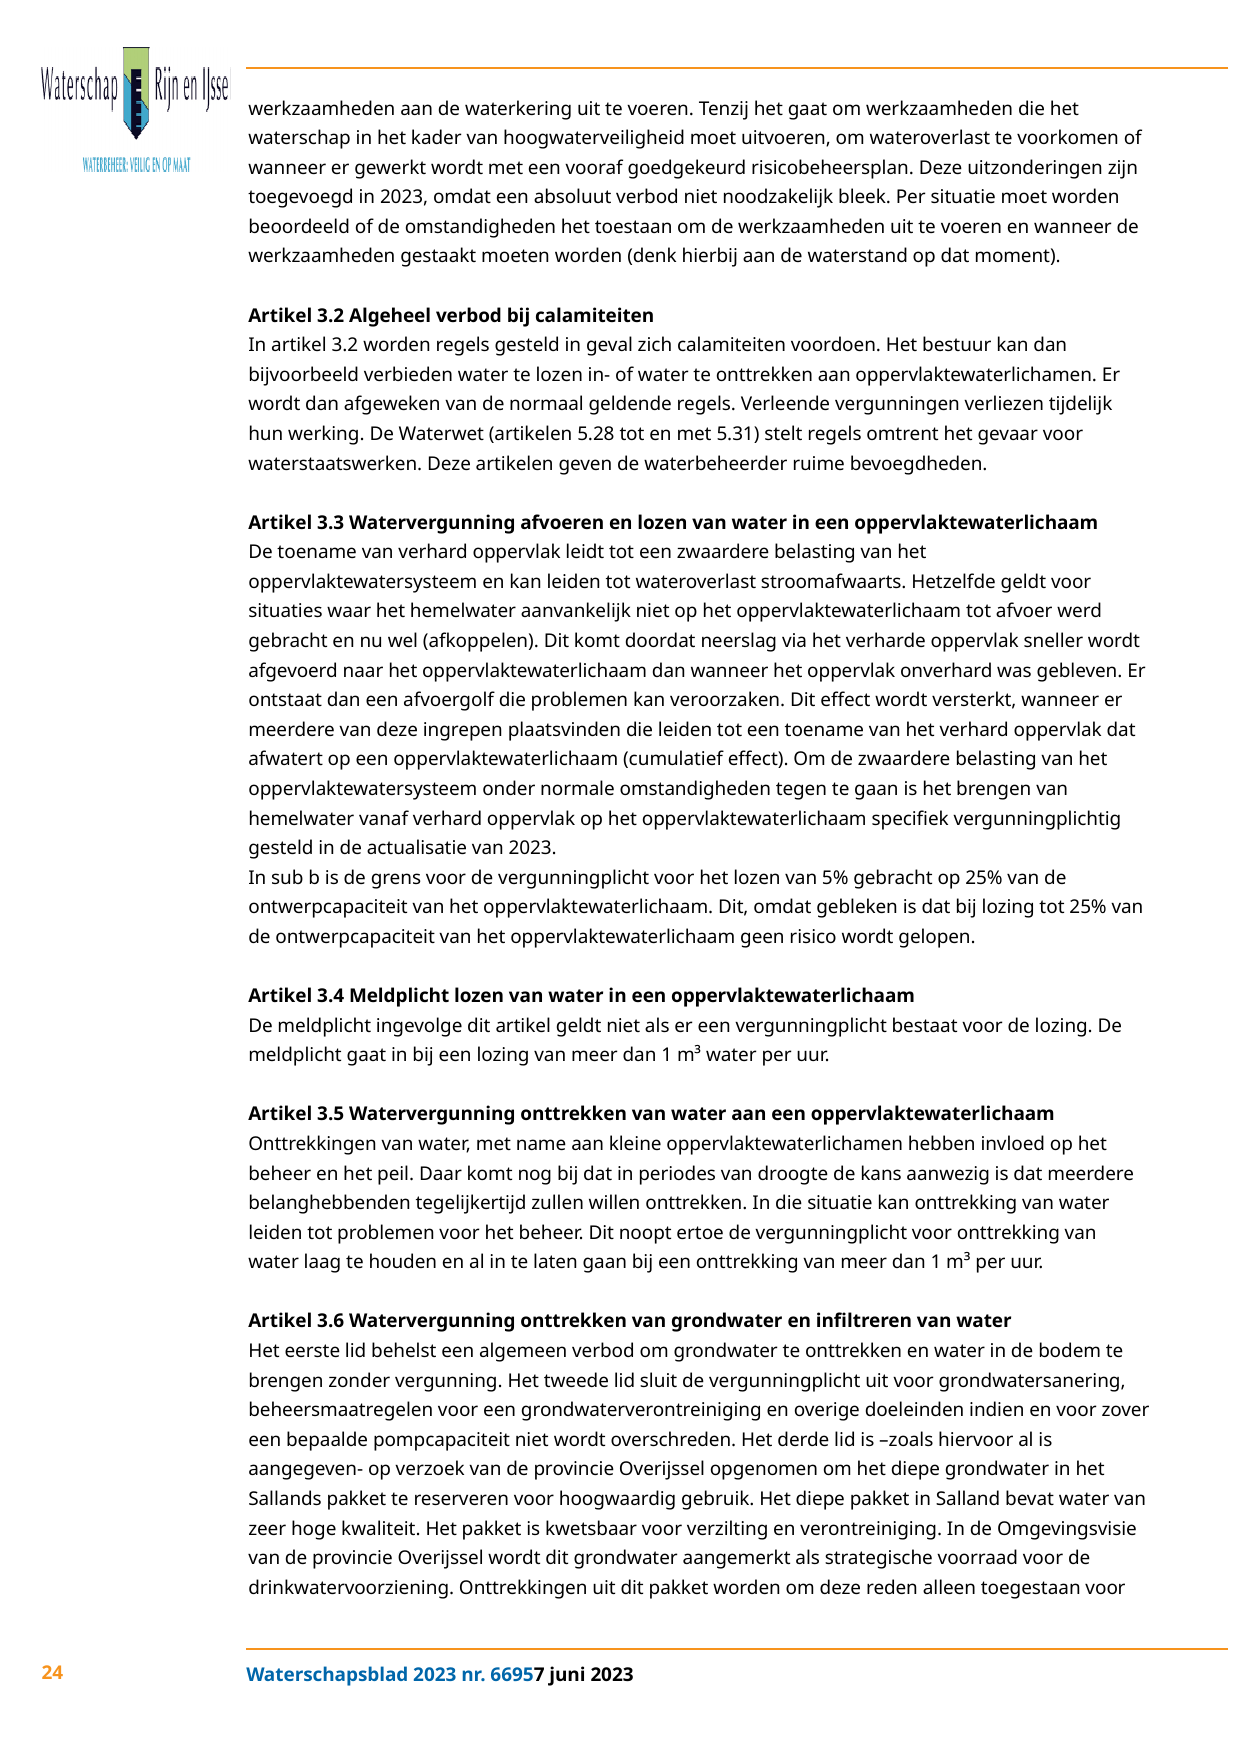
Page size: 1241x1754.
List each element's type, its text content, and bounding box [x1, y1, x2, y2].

text Artikel 3.5 Watervergunning onttrekken van water aan een oppervlaktewaterlichaam [248, 1101, 1152, 1126]
text Het eerste lid behelst een algemeen verbod om grondwater te onttrekken en water in de bodem te brengen zonder vergunning. Het tweede lid sluit de vergunningplicht uit voor grondwatersanering, beheersmaatregelen voor een grondwaterverontreiniging en overige doeleinden indien en voor zover een bepaalde pompcapaciteit niet wordt overschreden. Het derde lid is –zoals hiervoor al is aangegeven- op verzoek van de provincie Overijssel opgenomen om het diepe grondwater in het Sallands pakket te reserveren voor hoogwaardig gebruik. Het diepe pakket in Salland bevat water van zeer hoge kwaliteit. Het pakket is kwetsbaar voor verzilting en verontreiniging. In de Omgevingsvisie van de provincie Overijssel wordt dit grondwater aangemerkt als strategische voorraad voor de drinkwatervoorziening. Onttrekkingen uit dit pakket worden om deze reden alleen toegestaan voor [248, 1337, 1152, 1600]
text Artikel 3.3 Watervergunning afvoeren en lozen van water in een oppervlaktewaterlichaam [248, 509, 1152, 535]
text In sub b is de grens voor de vergunningplicht voor het lozen van 5% gebracht op 25% van de ontwerpcapaciteit van het oppervlaktewaterlichaam. Dit, omdat gebleken is dat bij lozing tot 25% van de ontwerpcapaciteit van het oppervlaktewaterlichaam geen risico wordt gelopen. [248, 864, 1152, 949]
text In artikel 3.2 worden regels gesteld in geval zich calamiteiten voordoen. Het bestuur kan dan bijvoorbeeld verbieden water te lozen in- of water te onttrekken aan oppervlaktewaterlichamen. Er wordt dan afgeweken van de normaal geldende regels. Verleende vergunningen verliezen tijdelijk hun werking. De Waterwet (artikelen 5.28 tot en met 5.31) stelt regels omtrent het gevaar voor waterstaatswerken. Deze artikelen geven de waterbeheerder ruime bevoegdheden. [248, 331, 1152, 476]
text Artikel 3.4 Meldplicht lozen van water in een oppervlaktewaterlichaam [248, 982, 1152, 1008]
text De meldplicht ingevolge dit artikel geldt niet als er een vergunningplicht bestaat voor de lozing. De meldplicht gaat in bij een lozing van meer dan 1 m³ water per uur. [248, 1012, 1152, 1067]
picture [41, 47, 231, 172]
text Onttrekkingen van water, met name aan kleine oppervlaktewaterlichamen hebben invloed op het beheer en het peil. Daar komt nog bij dat in periodes van droogte de kans aanwezig is dat meerdere belanghebbenden tegelijkertijd zullen willen onttrekken. In die situatie kan onttrekking van water leiden tot problemen voor het beheer. Dit noopt ertoe de vergunningplicht voor onttrekking van water laag te houden en al in te laten gaan bij een onttrekking van meer dan 1 m³ per uur. [248, 1130, 1152, 1274]
text De toename van verhard oppervlak leidt tot een zwaardere belasting van het oppervlaktewatersysteem en kan leiden tot wateroverlast stroomafwaarts. Hetzelfde geldt voor situaties waar het hemelwater aanvankelijk niet op het oppervlaktewaterlichaam tot afvoer werd gebracht en nu wel (afkoppelen). Dit komt doordat neerslag via het verharde oppervlak sneller wordt afgevoerd naar het oppervlaktewaterlichaam dan wanneer het oppervlak onverhard was gebleven. Er ontstaat dan een afvoergolf die problemen kan veroorzaken. Dit effect wordt versterkt, wanneer er meerdere van deze ingrepen plaatsvinden die leiden tot een toename van het verhard oppervlak dat afwatert op een oppervlaktewaterlichaam (cumulatief effect). Om de zwaardere belasting van het oppervlaktewatersysteem onder normale omstandigheden tegen te gaan is het brengen van hemelwater vanaf verhard oppervlak op het oppervlaktewaterlichaam specifiek vergunningplichtig gesteld in de actualisatie van 2023. [248, 538, 1152, 860]
text Artikel 3.2 Algeheel verbod bij calamiteiten [248, 302, 1152, 328]
text Artikel 3.6 Watervergunning onttrekken van grondwater en infiltreren van water [248, 1308, 1152, 1333]
text werkzaamheden aan de waterkering uit te voeren. Tenzij het gaat om werkzaamheden die het waterschap in het kader van hoogwaterveiligheid moet uitvoeren, om wateroverlast te voorkomen of wanneer er gewerkt wordt met een vooraf goedgekeurd risicobeheersplan. Deze uitzonderingen zijn toegevoegd in 2023, omdat een absoluut verbod niet noodzakelijk bleek. Per situatie moet worden beoordeeld of de omstandigheden het toestaan om de werkzaamheden uit te voeren en wanneer de werkzaamheden gestaakt moeten worden (denk hierbij aan de waterstand op dat moment). [248, 95, 1152, 268]
